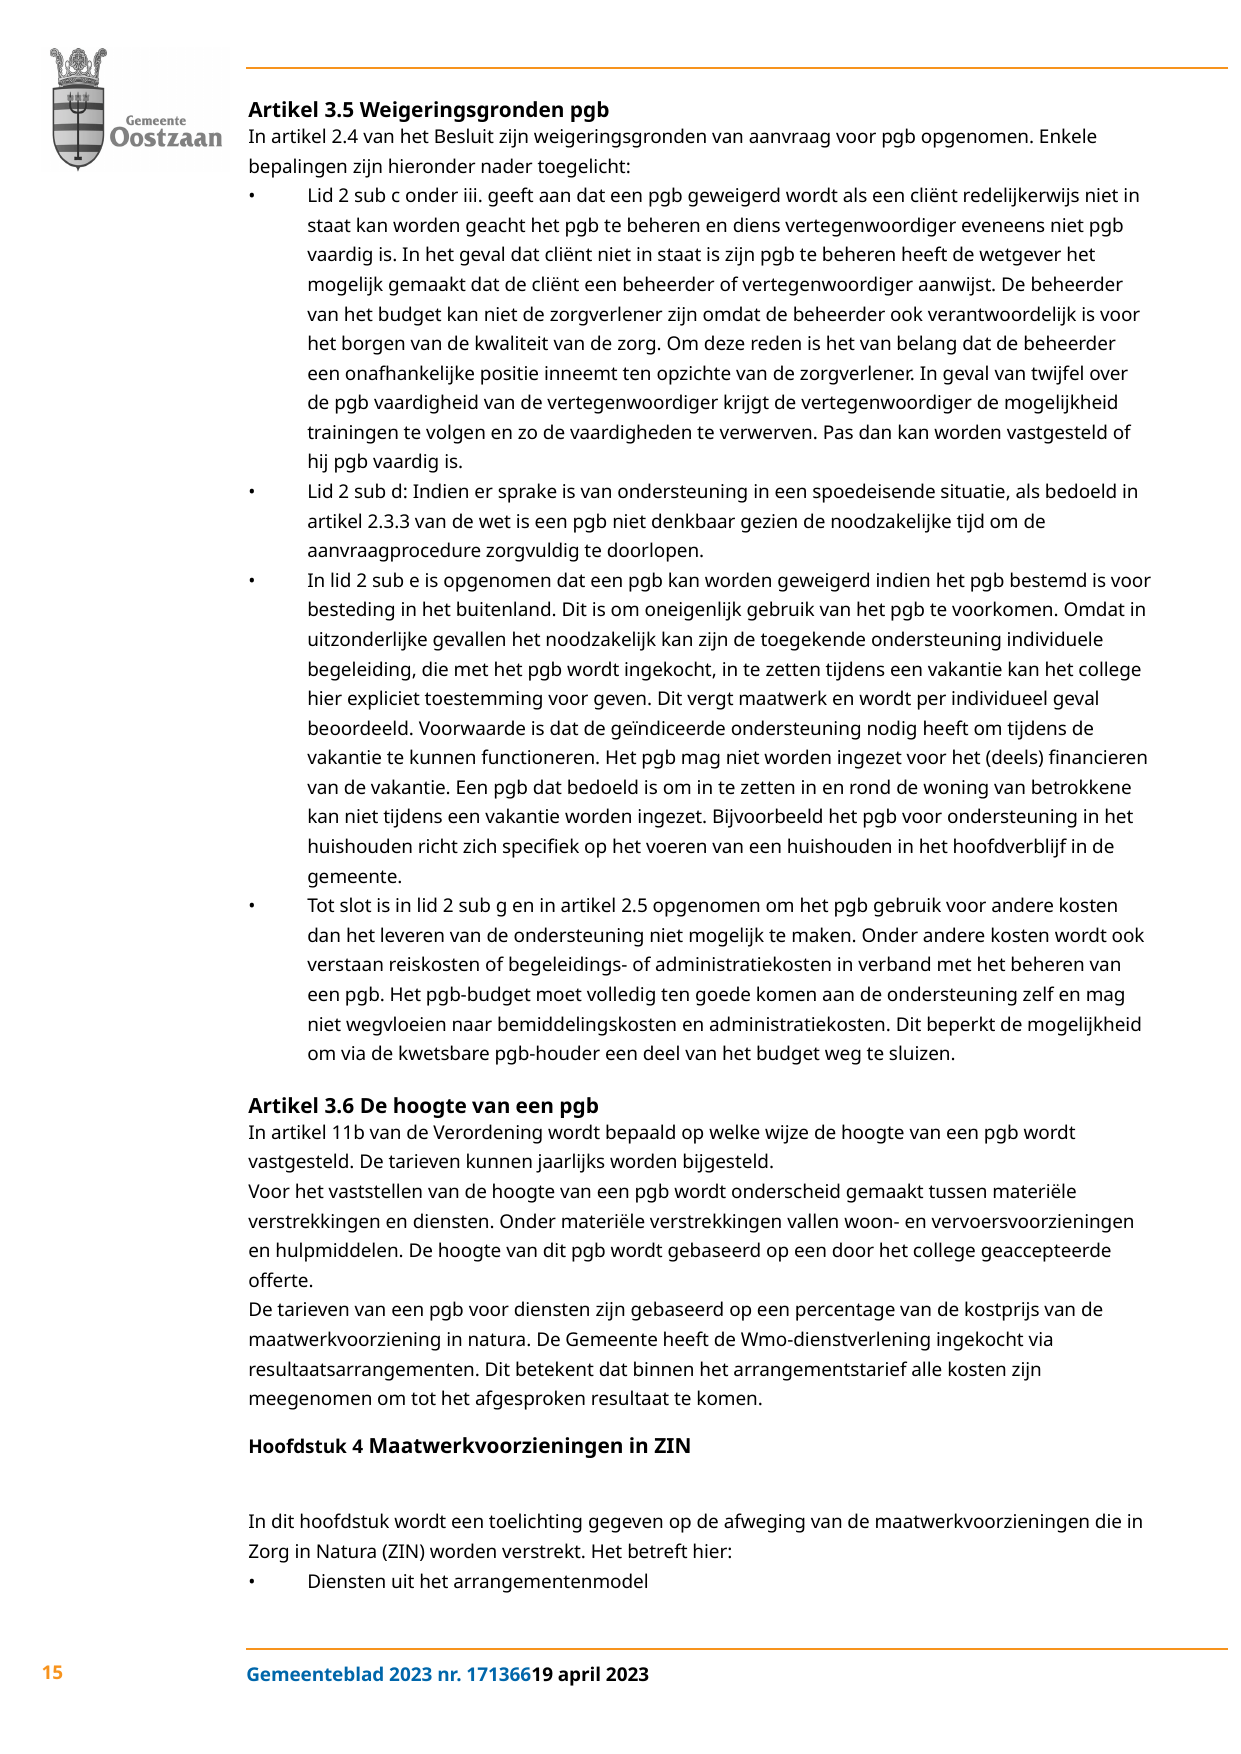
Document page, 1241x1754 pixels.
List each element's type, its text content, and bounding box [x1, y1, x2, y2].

list In lid 2 sub e is opgenomen dat een pgb kan worden geweigerd indien het pgb bestemd is voor besteding in het buitenland. Dit is om oneigenlijk gebruik van het pgb te voorkomen. Omdat in uitzonderlijke gevallen het noodzakelijk kan zijn de toegekende ondersteuning individuele begeleiding, die met het pgb wordt ingekocht, in te zetten tijdens een vakantie kan het college hier expliciet toestemming voor geven. Dit vergt maatwerk en wordt per individueel geval beoordeeld. Voorwaarde is dat de geïndiceerde ondersteuning nodig heeft om tijdens de vakantie te kunnen functioneren. Het pgb mag niet worden ingezet voor het (deels) financieren van de vakantie. Een pgb dat bedoeld is om in te zetten in en rond de woning van betrokkene kan niet tijdens een vakantie worden ingezet. Bijvoorbeeld het pgb voor ondersteuning in het huishouden richt zich specifiek op het voeren van een huishouden in het hoofdverblijf in de gemeente. [248, 567, 1152, 888]
text Artikel 3.6 De hoogte van een pgb [248, 1091, 1152, 1119]
text In artikel 2.4 van het Besluit zijn weigeringsgronden van aanvraag voor pgb opgenomen. Enkele bepalingen zijn hieronder nader toegelicht: [248, 123, 1152, 178]
text In dit hoofdstuk wordt een toelichting gegeven op de afweging van de maatwerkvoorzieningen die in Zorg in Natura (ZIN) worden verstrekt. Het betreft hier: [248, 1509, 1152, 1564]
text Artikel 3.5 Weigeringsgronden pgb [248, 95, 1152, 123]
text Hoofdstuk 4 Maatwerkvoorzieningen in ZIN [248, 1431, 1152, 1459]
list Lid 2 sub c onder iii. geeft aan dat een pgb geweigerd wordt als een cliënt redelijkerwijs niet in staat kan worden geacht het pgb te beheren en diens vertegenwoordiger eveneens niet pgb vaardig is. In het geval dat cliënt niet in staat is zijn pgb te beheren heeft de wetgever het mogelijk gemaakt dat de cliënt een beheerder of vertegenwoordiger aanwijst. De beheerder van het budget kan niet de zorgverlener zijn omdat de beheerder ook verantwoordelijk is voor het borgen van de kwaliteit van de zorg. Om deze reden is het van belang dat de beheerder een onafhankelijke positie inneemt ten opzichte van de zorgverlener. In geval van twijfel over de pgb vaardigheid van de vertegenwoordiger krijgt de vertegenwoordiger de mogelijkheid trainingen te volgen en zo de vaardigheden te verwerven. Pas dan kan worden vastgesteld of hij pgb vaardig is. [248, 182, 1152, 474]
list Tot slot is in lid 2 sub g en in artikel 2.5 opgenomen om het pgb gebruik voor andere kosten dan het leveren van de ondersteuning niet mogelijk te maken. Onder andere kosten wordt ook verstaan reiskosten of begeleidings- of administratiekosten in verband met het beheren van een pgb. Het pgb-budget moet volledig ten goede komen aan de ondersteuning zelf en mag niet wegvloeien naar bemiddelingskosten en administratiekosten. Dit beperkt de mogelijkheid om via de kwetsbare pgb-houder een deel van het budget weg te sluizen. [248, 892, 1152, 1066]
list Diensten uit het arrangementenmodel [248, 1568, 1152, 1594]
text Voor het vaststellen van de hoogte van een pgb wordt onderscheid gemaakt tussen materiële verstrekkingen en diensten. Onder materiële verstrekkingen vallen woon- en vervoersvoorzieningen en hulpmiddelen. De hoogte van dit pgb wordt gebaseerd op een door het college geaccepteerde offerte. [248, 1178, 1152, 1293]
text De tarieven van een pgb voor diensten zijn gebaseerd op een percentage van de kostprijs van de maatwerkvoorziening in natura. De Gemeente heeft de Wmo-dienstverlening ingekocht via resultaatsarrangementen. Dit betekent dat binnen het arrangementstarief alle kosten zijn meegenomen om tot het afgesproken resultaat te komen. [248, 1297, 1152, 1411]
picture [41, 47, 231, 172]
list Lid 2 sub d: Indien er sprake is van ondersteuning in een spoedeisende situatie, als bedoeld in artikel 2.3.3 van de wet is een pgb niet denkbaar gezien de noodzakelijke tijd om de aanvraagprocedure zorgvuldig te doorlopen. [248, 478, 1152, 563]
text In artikel 11b van de Verordening wordt bepaald op welke wijze de hoogte van een pgb wordt vastgesteld. De tarieven kunnen jaarlijks worden bijgesteld. [248, 1119, 1152, 1174]
